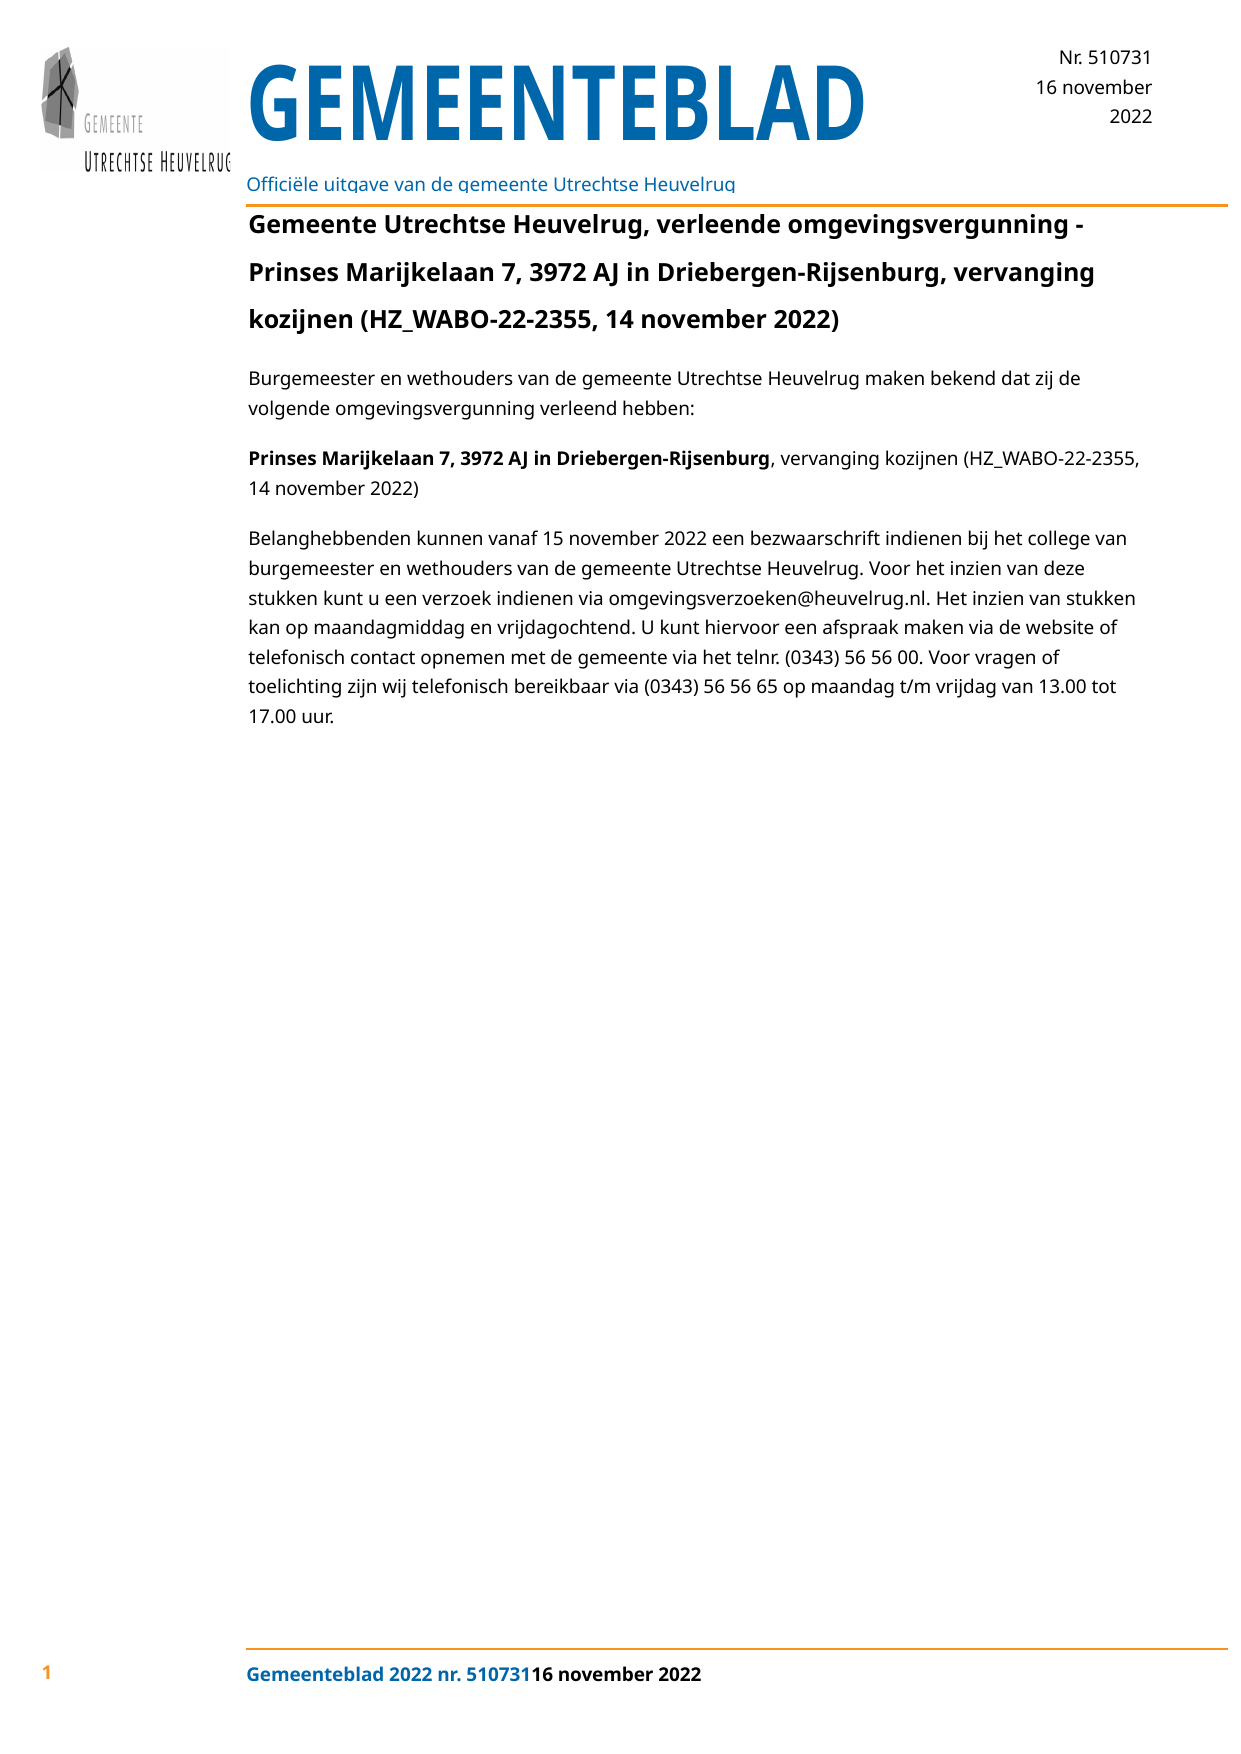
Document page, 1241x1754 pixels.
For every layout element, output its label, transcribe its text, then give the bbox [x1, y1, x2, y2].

text Burgemeester en wethouders van de gemeente Utrechtse Heuvelrug maken bekend dat zij de volgende omgevingsvergunning verleend hebben: [248, 366, 1152, 421]
text Prinses Marijkelaan 7, 3972 AJ in Driebergen-Rijsenburg, vervanging kozijnen (HZ_WABO-22-2355, 14 november 2022) [248, 446, 1152, 501]
picture [41, 47, 231, 172]
text Gemeente Utrechtse Heuvelrug, verleende omgevingsvergunning - Prinses Marijkelaan 7, 3972 AJ in Driebergen-Rijsenburg, vervanging kozijnen (HZ_WABO-22-2355, 14 november 2022) [248, 207, 1152, 336]
text Belanghebbenden kunnen vanaf 15 november 2022 een bezwaarschrift indienen bij het college van burgemeester en wethouders van de gemeente Utrechtse Heuvelrug. Voor het inzien van deze stukken kunt u een verzoek indienen via omgevingsverzoeken@heuvelrug.nl. Het inzien van stukken kan op maandagmiddag en vrijdagochtend. U kunt hiervoor een afspraak maken via de website of telefonisch contact opnemen met de gemeente via het telnr. (0343) 56 56 00. Voor vragen of toelichting zijn wij telefonisch bereikbaar via (0343) 56 56 65 op maandag t/m vrijdag van 13.00 tot 17.00 uur. [248, 526, 1152, 729]
